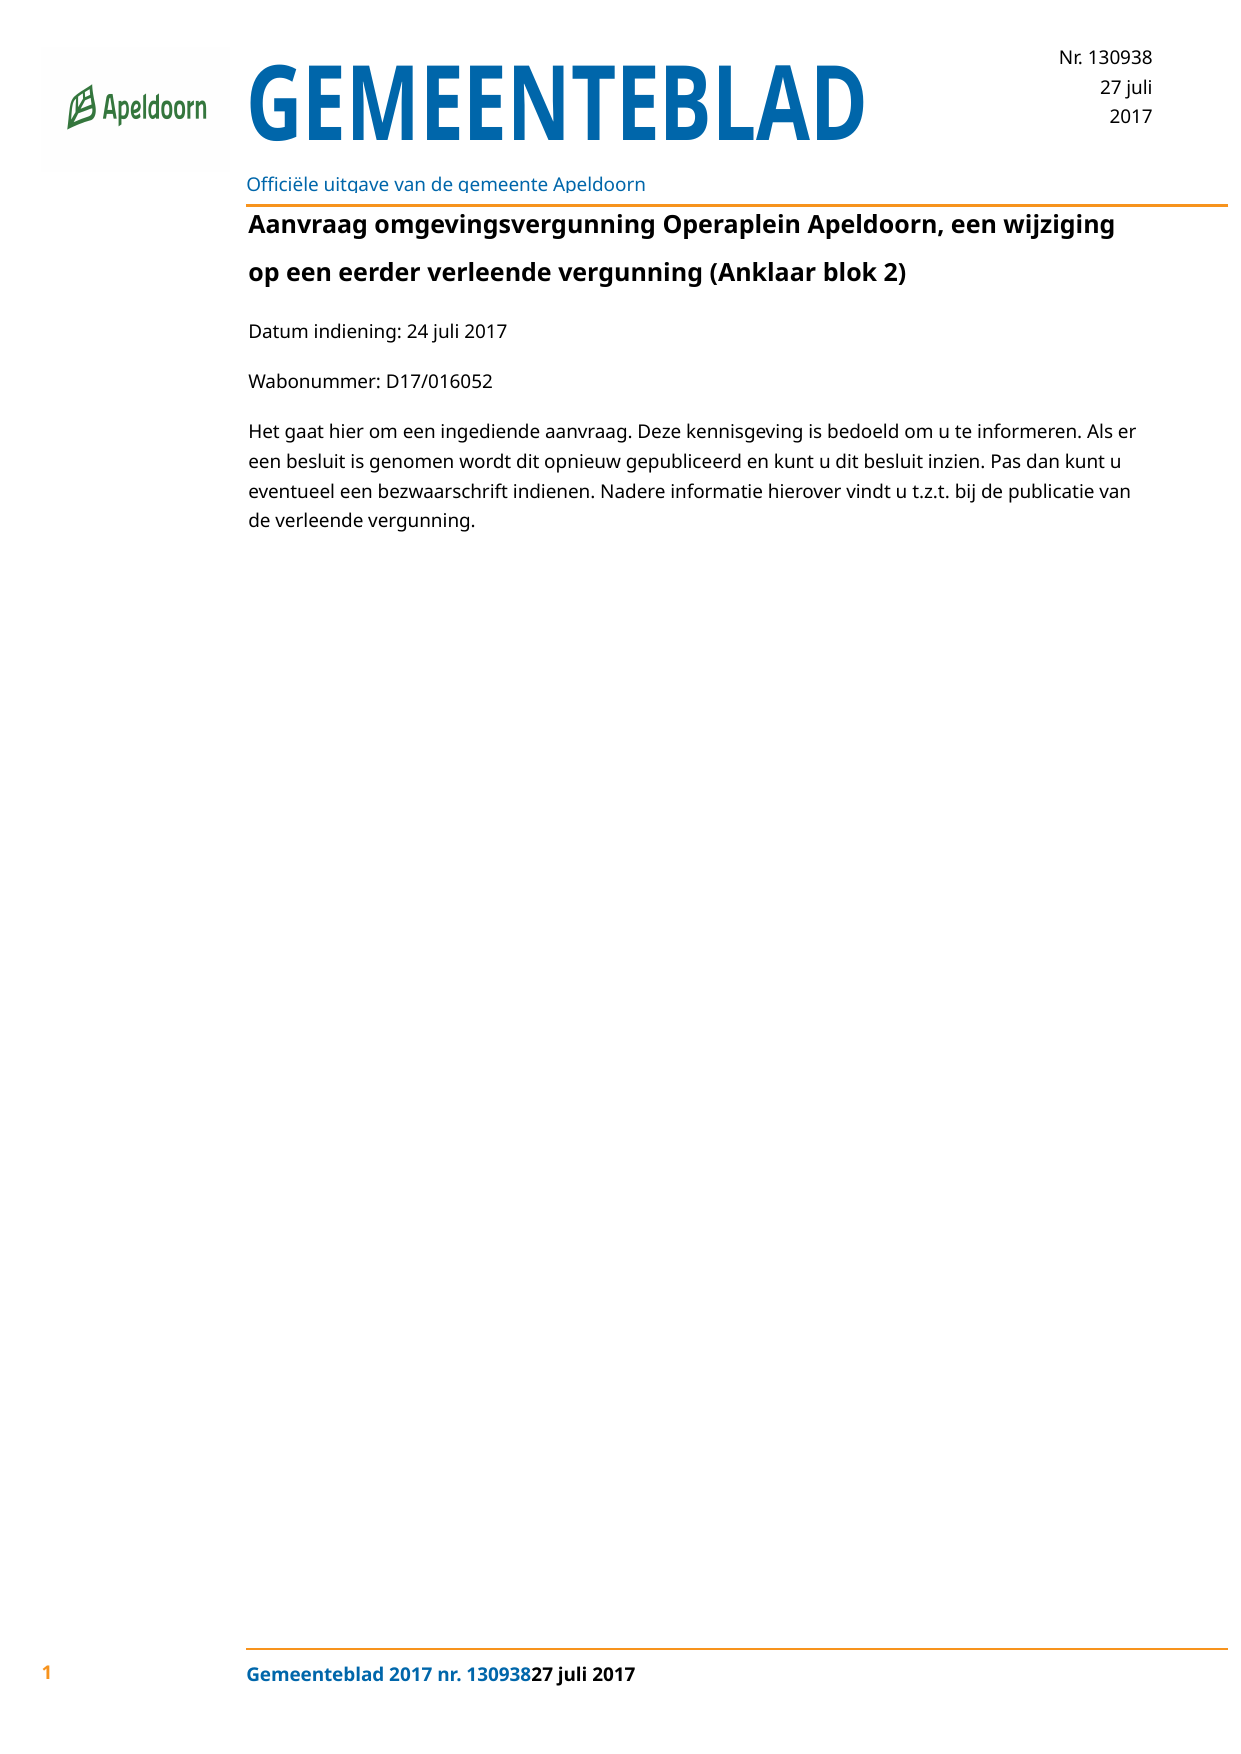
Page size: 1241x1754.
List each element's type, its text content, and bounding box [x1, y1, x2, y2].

text Wabonummer: D17/016052 [248, 368, 1152, 394]
picture [41, 47, 231, 172]
text Datum indiening: 24 juli 2017 [248, 318, 1152, 344]
text Het gaat hier om een ingediende aanvraag. Deze kennisgeving is bedoeld om u te informeren. Als er een besluit is genomen wordt dit opnieuw gepubliceerd en kunt u dit besluit inzien. Pas dan kunt u eventueel een bezwaarschrift indienen. Nadere informatie hierover vindt u t.z.t. bij de publicatie van de verleende vergunning. [248, 419, 1152, 533]
text Aanvraag omgevingsvergunning Operaplein Apeldoorn, een wijziging op een eerder verleende vergunning (Anklaar blok 2) [248, 207, 1152, 288]
